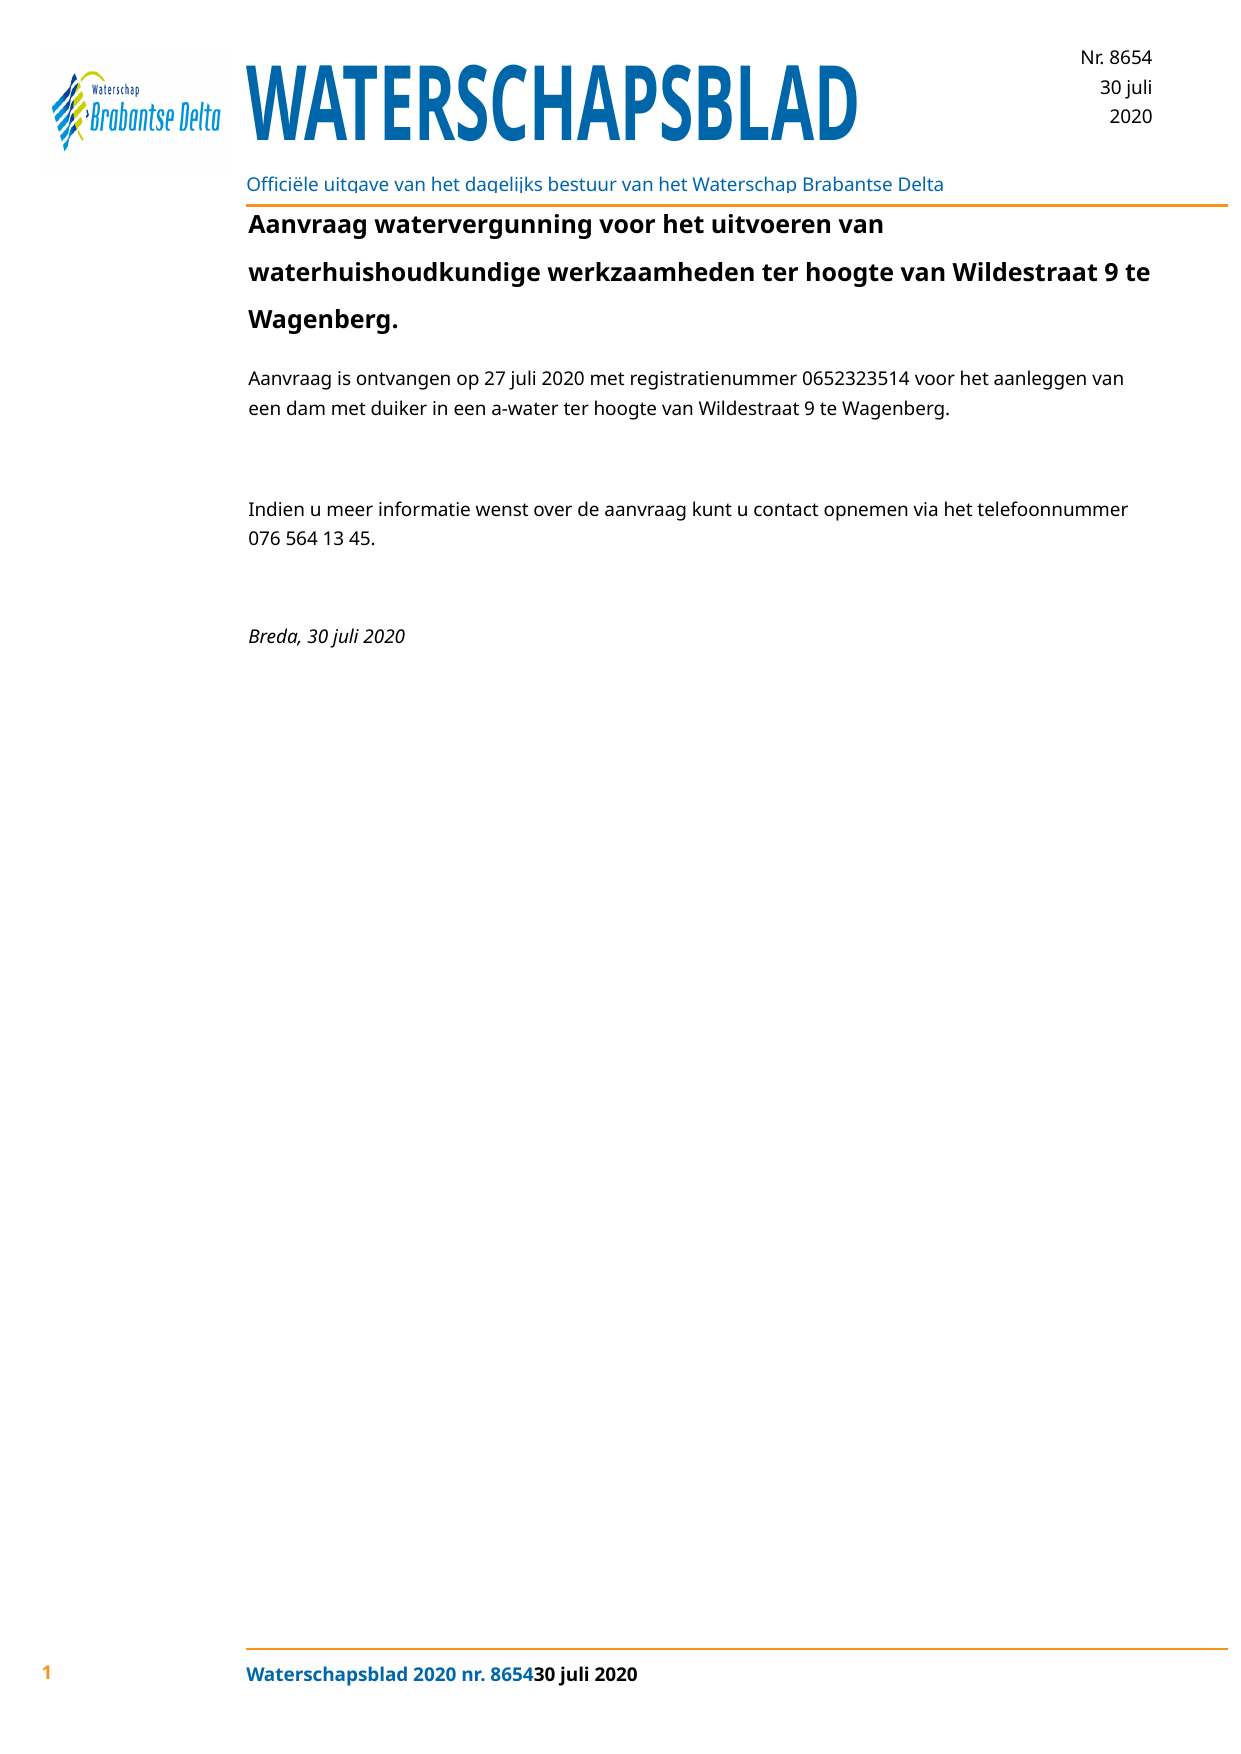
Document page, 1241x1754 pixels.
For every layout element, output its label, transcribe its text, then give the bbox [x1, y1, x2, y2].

text Breda, 30 juli 2020 [248, 624, 1152, 649]
text Aanvraag is ontvangen op 27 juli 2020 met registratienummer 0652323514 voor het aanleggen van een dam met duiker in een a-water ter hoogte van Wildestraat 9 te Wagenberg. [248, 366, 1152, 421]
text Indien u meer informatie wenst over de aanvraag kunt u contact opnemen via het telefoonnummer 076 564 13 45. [248, 496, 1152, 551]
picture [41, 47, 231, 172]
text Aanvraag watervergunning voor het uitvoeren van waterhuishoudkundige werkzaamheden ter hoogte van Wildestraat 9 te Wagenberg. [248, 207, 1152, 336]
